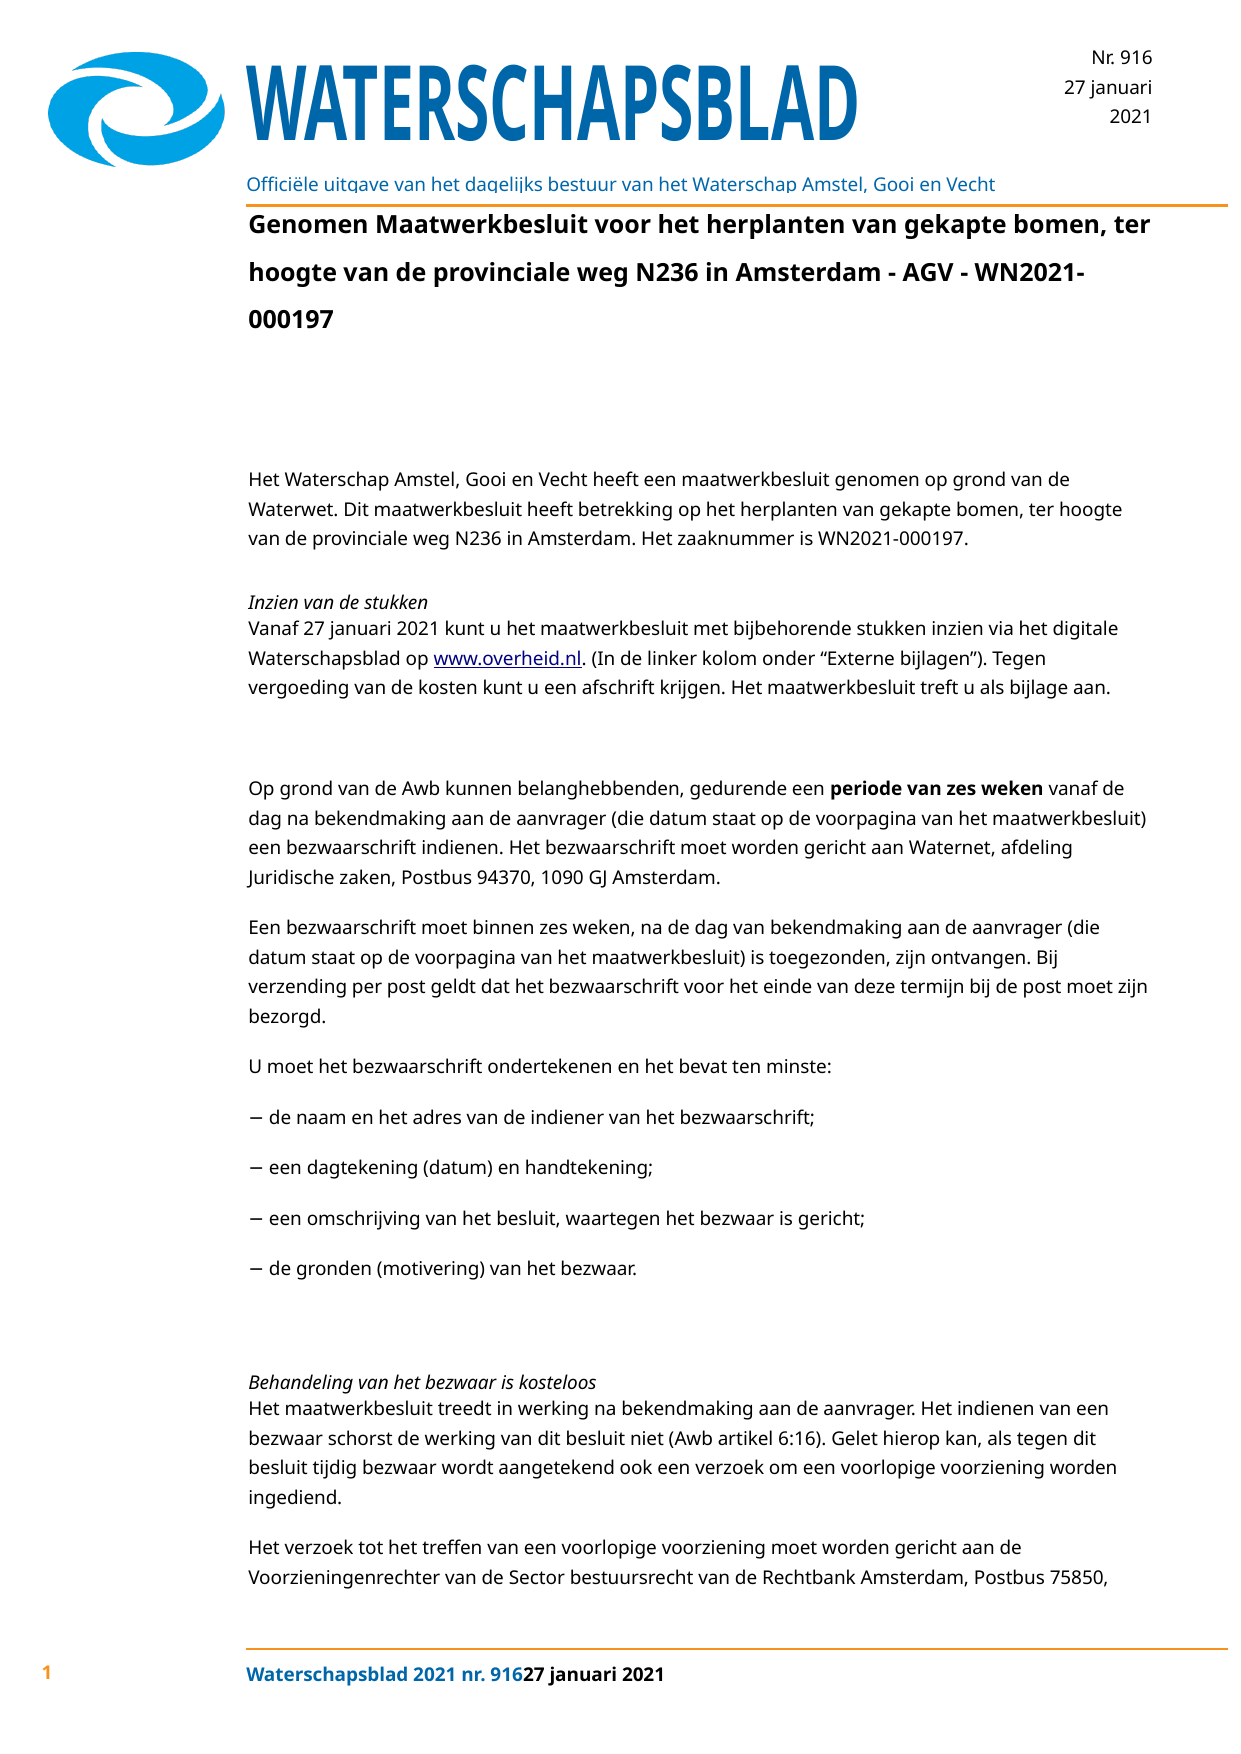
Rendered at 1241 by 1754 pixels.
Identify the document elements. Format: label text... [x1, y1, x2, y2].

text − een dagtekening (datum) en handtekening; [248, 1154, 1152, 1180]
text Het verzoek tot het treffen van een voorlopige voorziening moet worden gericht aan de Voorzieningenrechter van de Sector bestuursrecht van de Rechtbank Amsterdam, Postbus 75850, [248, 1534, 1152, 1590]
text − de naam en het adres van de indiener van het bezwaarschrift; [248, 1104, 1152, 1130]
text Genomen Maatwerkbesluit voor het herplanten van gekapte bomen, ter hoogte van de provinciale weg N236 in Amsterdam - AGV - WN2021-000197 [248, 207, 1152, 336]
text Inzien van de stukken [248, 589, 1152, 615]
text Behandeling van het bezwaar is kosteloos [248, 1369, 1152, 1395]
text U moet het bezwaarschrift ondertekenen en het bevat ten minste: [248, 1053, 1152, 1079]
text Vanaf 27 januari 2021 kunt u het maatwerkbesluit met bijbehorende stukken inzien via het digitale Waterschapsblad op www.overheid.nl. (In de linker kolom onder “Externe bijlagen”). Tegen vergoeding van de kosten kunt u een afschrift krijgen. Het maatwerkbesluit treft u als bijlage aan. [248, 615, 1152, 700]
text Het Waterschap Amstel, Gooi en Vecht heeft een maatwerkbesluit genomen op grond van de Waterwet. Dit maatwerkbesluit heeft betrekking op het herplanten van gekapte bomen, ter hoogte van de provinciale weg N236 in Amsterdam. Het zaaknummer is WN2021-000197. [248, 466, 1152, 551]
text Een bezwaarschrift moet binnen zes weken, na de dag van bekendmaking aan de aanvrager (die datum staat op de voorpagina van het maatwerkbesluit) is toegezonden, zijn ontvangen. Bij verzending per post geldt dat het bezwaarschrift voor het einde van deze termijn bij de post moet zijn bezorgd. [248, 914, 1152, 1029]
text Op grond van de Awb kunnen belanghebbenden, gedurende een periode van zes weken vanaf de dag na bekendmaking aan de aanvrager (die datum staat op de voorpagina van het maatwerkbesluit) een bezwaarschrift indienen. Het bezwaarschrift moet worden gericht aan Waternet, afdeling Juridische zaken, Postbus 94370, 1090 GJ Amsterdam. [248, 775, 1152, 890]
text − een omschrijving van het besluit, waartegen het bezwaar is gericht; [248, 1205, 1152, 1231]
picture [41, 47, 231, 172]
text Het maatwerkbesluit treedt in werking na bekendmaking aan de aanvrager. Het indienen van een bezwaar schorst de werking van dit besluit niet (Awb artikel 6:16). Gelet hierop kan, als tegen dit besluit tijdig bezwaar wordt aangetekend ook een verzoek om een voorlopige voorziening worden ingediend. [248, 1395, 1152, 1510]
text − de gronden (motivering) van het bezwaar. [248, 1255, 1152, 1281]
